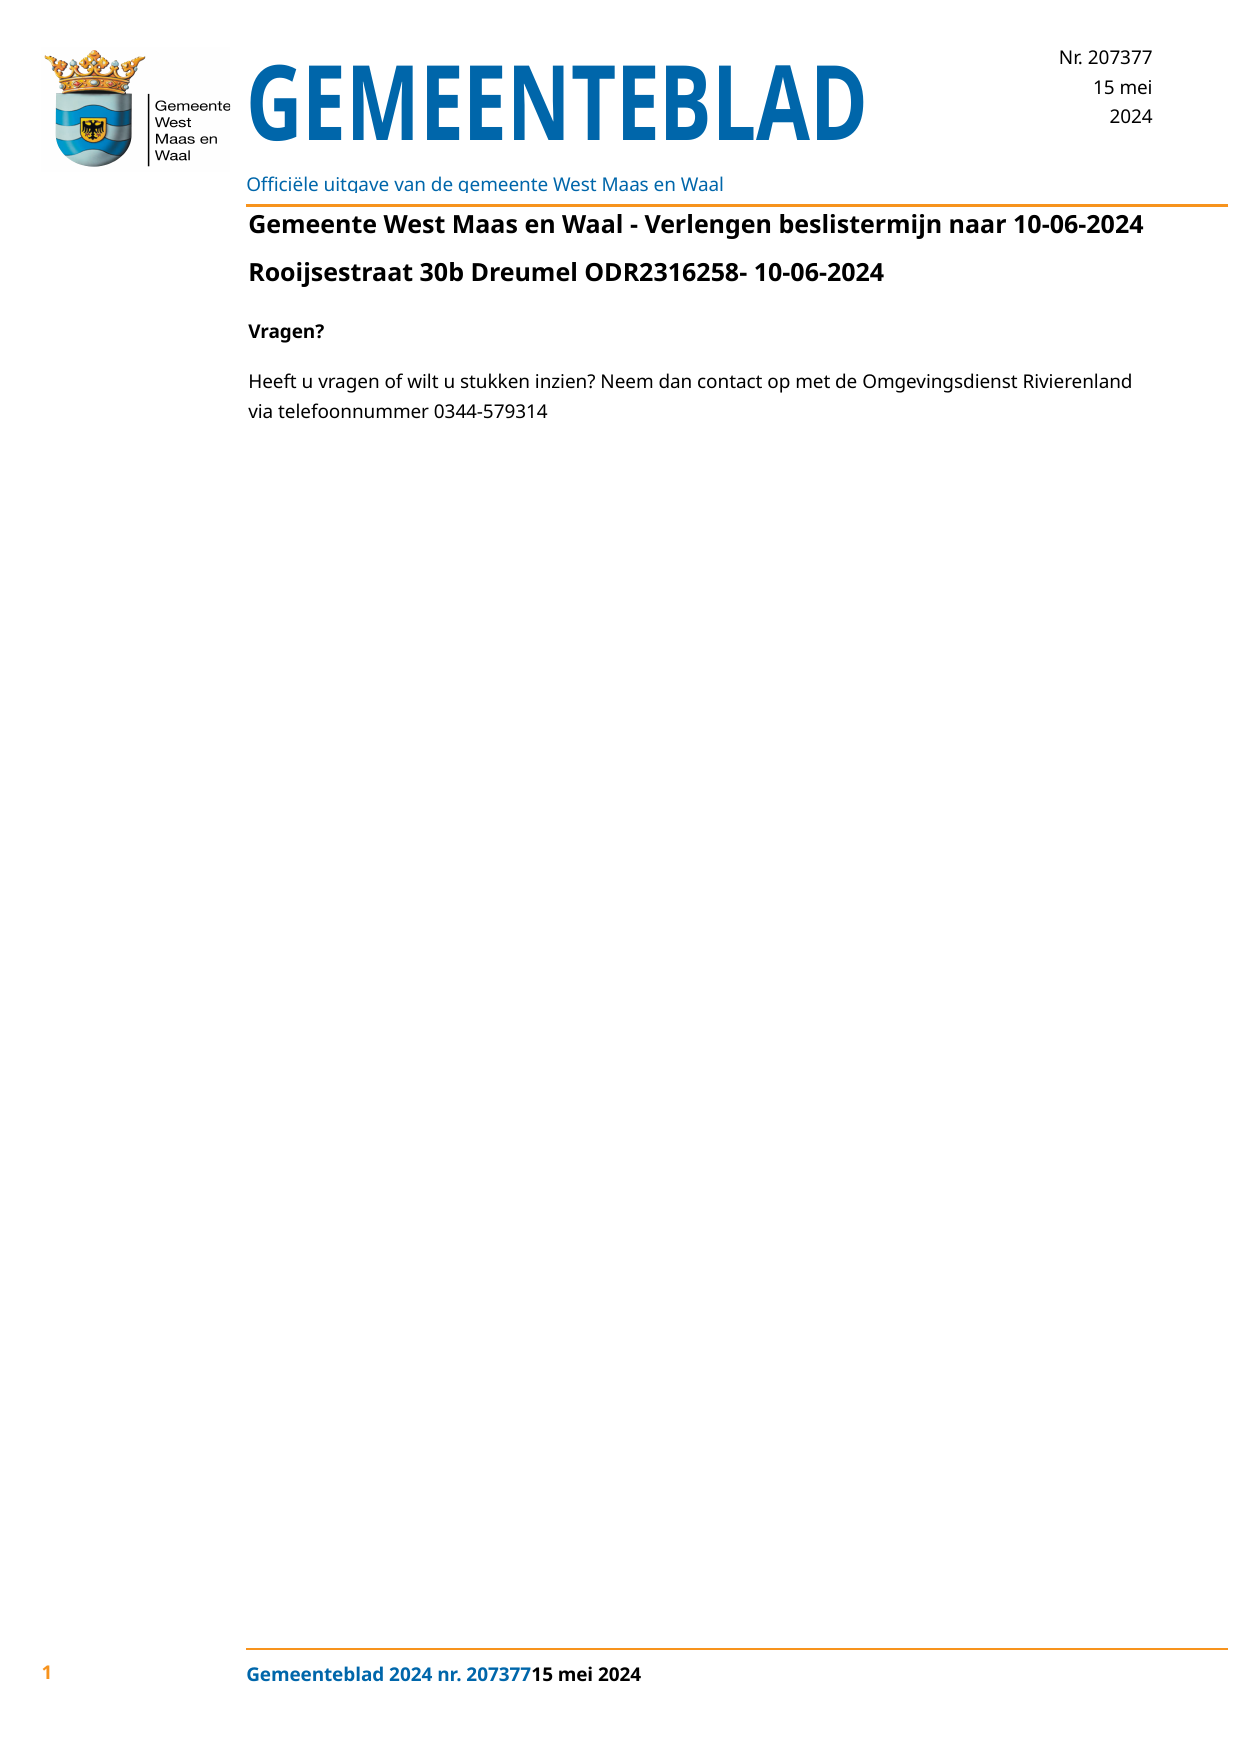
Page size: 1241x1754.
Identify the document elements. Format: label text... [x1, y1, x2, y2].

picture [41, 47, 231, 172]
text Heeft u vragen of wilt u stukken inzien? Neem dan contact op met de Omgevingsdienst Rivierenland via telefoonnummer 0344-579314 [248, 368, 1152, 424]
text Vragen? [248, 318, 1152, 344]
text Gemeente West Maas en Waal - Verlengen beslistermijn naar 10-06-2024 Rooijsestraat 30b Dreumel ODR2316258- 10-06-2024 [248, 207, 1152, 288]
